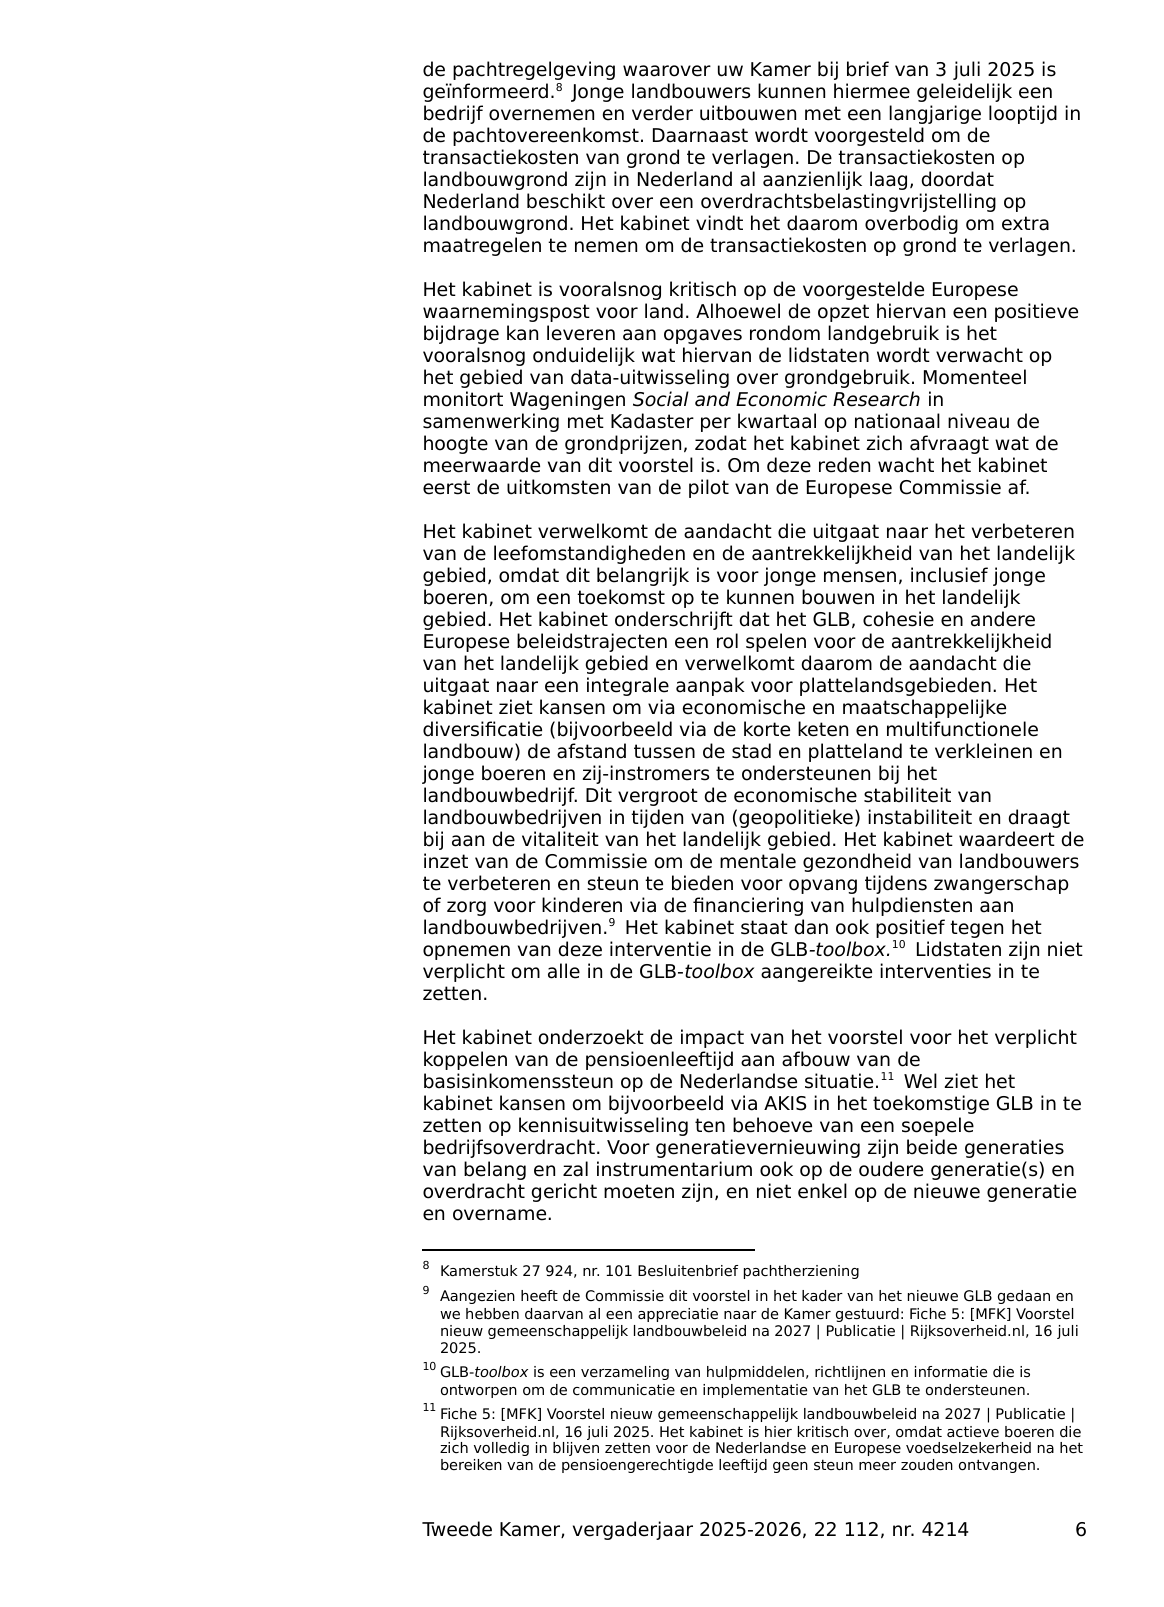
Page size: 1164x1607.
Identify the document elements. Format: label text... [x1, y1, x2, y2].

text Kamerstuk 27 924, nr. 101 Besluitenbrief pachtherziening [422, 1259, 1087, 1281]
text de pachtregelgeving waarover uw Kamer bij brief van 3 juli 2025 is geïnformeerd. Jonge landbouwers kunnen hiermee geleidelijk een bedrijf overnemen en verder uitbouwen met een langjarige looptijd in de pachtovereenkomst. Daarnaast wordt voorgesteld om de transactiekosten van grond te verlagen. De transactiekosten op landbouwgrond zijn in Nederland al aanzienlijk laag, doordat Nederland beschikt over een overdrachtsbelastingvrijstelling op landbouwgrond. Het kabinet vindt het daarom overbodig om extra maatregelen te nemen om de transactiekosten op grond te verlagen. [422, 59, 1087, 257]
text Fiche 5: [MFK] Voorstel nieuw gemeenschappelijk landbouwbeleid na 2027 | Publicatie | Rijksoverheid.nl, 16 juli 2025. Het kabinet is hier kritisch over, omdat actieve boeren die zich volledig in blijven zetten voor de Nederlandse en Europese voedselzekerheid na het bereiken van de pensioengerechtigde leeftijd geen steun meer zouden ontvangen. [422, 1402, 1087, 1474]
text Het kabinet verwelkomt de aandacht die uitgaat naar het verbeteren van de leefomstandigheden en de aantrekkelijkheid van het landelijk gebied, omdat dit belangrijk is voor jonge mensen, inclusief jonge boeren, om een toekomst op te kunnen bouwen in het landelijk gebied. Het kabinet onderschrijft dat het GLB, cohesie en andere Europese beleidstrajecten een rol spelen voor de aantrekkelijkheid van het landelijk gebied en verwelkomt daarom de aandacht die uitgaat naar een integrale aanpak voor plattelandsgebieden. Het kabinet ziet kansen om via economische en maatschappelijke diversificatie (bijvoorbeeld via de korte keten en multifunctionele landbouw) de afstand tussen de stad en platteland te verkleinen en jonge boeren en zij-instromers te ondersteunen bij het landbouwbedrijf. Dit vergroot de economische stabiliteit van landbouwbedrijven in tijden van (geopolitieke) instabiliteit en draagt bij aan de vitaliteit van het landelijk gebied. Het kabinet waardeert de inzet van de Commissie om de mentale gezondheid van landbouwers te verbeteren en steun te bieden voor opvang tijdens zwangerschap of zorg voor kinderen via de financiering van hulpdiensten aan landbouwbedrijven. Het kabinet staat dan ook positief tegen het opnemen van deze interventie in de GLB-toolbox. Lidstaten zijn niet verplicht om alle in de GLB-toolbox aangereikte interventies in te zetten. [422, 521, 1087, 1004]
text Het kabinet onderzoekt de impact van het voorstel voor het verplicht koppelen van de pensioenleeftijd aan afbouw van de basisinkomenssteun op de Nederlandse situatie. Wel ziet het kabinet kansen om bijvoorbeeld via AKIS in het toekomstige GLB in te zetten op kennisuitwisseling ten behoeve van een soepele bedrijfsoverdracht. Voor generatievernieuwing zijn beide generaties van belang en zal instrumentarium ook op de oudere generatie(s) en overdracht gericht moeten zijn, en niet enkel op de nieuwe generatie en overname. [422, 1027, 1087, 1224]
text GLB-toolbox is een verzameling van hulpmiddelen, richtlijnen en informatie die is ontworpen om de communicatie en implementatie van het GLB te ondersteunen. [422, 1360, 1087, 1399]
text Aangezien heeft de Commissie dit voorstel in het kader van het nieuwe GLB gedaan en we hebben daarvan al een appreciatie naar de Kamer gestuurd: Fiche 5: [MFK] Voorstel nieuw gemeenschappelijk landbouwbeleid na 2027 | Publicatie | Rijksoverheid.nl, 16 juli 2025. [422, 1284, 1087, 1357]
text Het kabinet is vooralsnog kritisch op de voorgestelde Europese waarnemingspost voor land. Alhoewel de opzet hiervan een positieve bijdrage kan leveren aan opgaves rondom landgebruik is het vooralsnog onduidelijk wat hiervan de lidstaten wordt verwacht op het gebied van data-uitwisseling over grondgebruik. Momenteel monitort Wageningen Social and Economic Research in samenwerking met Kadaster per kwartaal op nationaal niveau de hoogte van de grondprijzen, zodat het kabinet zich afvraagt wat de meerwaarde van dit voorstel is. Om deze reden wacht het kabinet eerst de uitkomsten van de pilot van de Europese Commissie af. [422, 279, 1087, 499]
